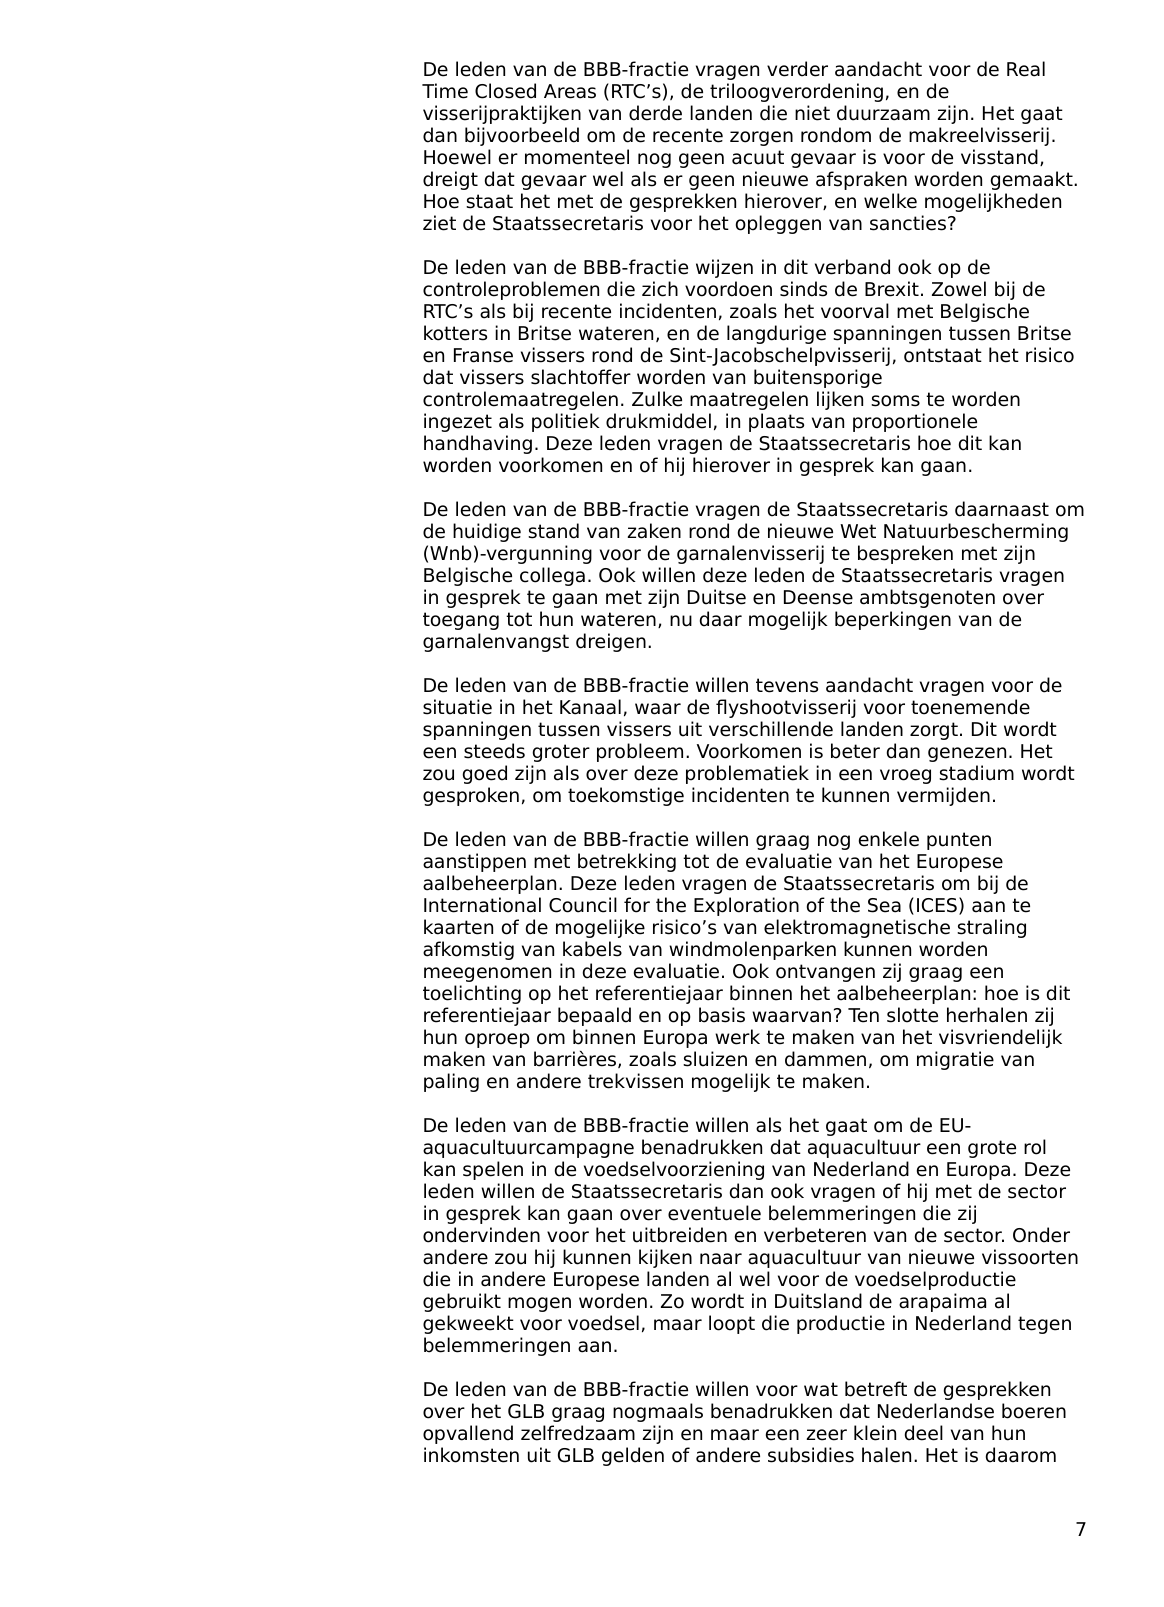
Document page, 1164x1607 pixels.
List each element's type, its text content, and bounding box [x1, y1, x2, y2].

text De leden van de BBB-fractie willen graag nog enkele punten aanstippen met betrekking tot de evaluatie van het Europese aalbeheerplan. Deze leden vragen de Staatssecretaris om bij de International Council for the Exploration of the Sea (ICES) aan te kaarten of de mogelijke risico’s van elektromagnetische straling afkomstig van kabels van windmolenparken kunnen worden meegenomen in deze evaluatie. Ook ontvangen zij graag een toelichting op het referentiejaar binnen het aalbeheerplan: hoe is dit referentiejaar bepaald en op basis waarvan? Ten slotte herhalen zij hun oproep om binnen Europa werk te maken van het visvriendelijk maken van barrières, zoals sluizen en dammen, om migratie van paling en andere trekvissen mogelijk te maken. [422, 829, 1087, 1093]
text De leden van de BBB-fractie wijzen in dit verband ook op de controleproblemen die zich voordoen sinds de Brexit. Zowel bij de RTC’s als bij recente incidenten, zoals het voorval met Belgische kotters in Britse wateren, en de langdurige spanningen tussen Britse en Franse vissers rond de Sint-Jacobschelpvisserij, ontstaat het risico dat vissers slachtoffer worden van buitensporige controlemaatregelen. Zulke maatregelen lijken soms te worden ingezet als politiek drukmiddel, in plaats van proportionele handhaving. Deze leden vragen de Staatssecretaris hoe dit kan worden voorkomen en of hij hierover in gesprek kan gaan. [422, 257, 1087, 477]
text De leden van de BBB-fractie willen als het gaat om de EU-aquacultuurcampagne benadrukken dat aquacultuur een grote rol kan spelen in de voedselvoorziening van Nederland en Europa. Deze leden willen de Staatssecretaris dan ook vragen of hij met de sector in gesprek kan gaan over eventuele belemmeringen die zij ondervinden voor het uitbreiden en verbeteren van de sector. Onder andere zou hij kunnen kijken naar aquacultuur van nieuwe vissoorten die in andere Europese landen al wel voor de voedselproductie gebruikt mogen worden. Zo wordt in Duitsland de arapaima al gekweekt voor voedsel, maar loopt die productie in Nederland tegen belemmeringen aan. [422, 1115, 1087, 1357]
text De leden van de BBB-fractie willen tevens aandacht vragen voor de situatie in het Kanaal, waar de flyshootvisserij voor toenemende spanningen tussen vissers uit verschillende landen zorgt. Dit wordt een steeds groter probleem. Voorkomen is beter dan genezen. Het zou goed zijn als over deze problematiek in een vroeg stadium wordt gesproken, om toekomstige incidenten te kunnen vermijden. [422, 675, 1087, 807]
text De leden van de BBB-fractie vragen de Staatssecretaris daarnaast om de huidige stand van zaken rond de nieuwe Wet Natuurbescherming (Wnb)-vergunning voor de garnalenvisserij te bespreken met zijn Belgische collega. Ook willen deze leden de Staatssecretaris vragen in gesprek te gaan met zijn Duitse en Deense ambtsgenoten over toegang tot hun wateren, nu daar mogelijk beperkingen van de garnalenvangst dreigen. [422, 499, 1087, 653]
text De leden van de BBB-fractie willen voor wat betreft de gesprekken over het GLB graag nogmaals benadrukken dat Nederlandse boeren opvallend zelfredzaam zijn en maar een zeer klein deel van hun inkomsten uit GLB gelden of andere subsidies halen. Het is daarom [422, 1379, 1087, 1467]
text De leden van de BBB-fractie vragen verder aandacht voor de Real Time Closed Areas (RTC’s), de triloogverordening, en de visserijpraktijken van derde landen die niet duurzaam zijn. Het gaat dan bijvoorbeeld om de recente zorgen rondom de makreelvisserij. Hoewel er momenteel nog geen acuut gevaar is voor de visstand, dreigt dat gevaar wel als er geen nieuwe afspraken worden gemaakt. Hoe staat het met de gesprekken hierover, en welke mogelijkheden ziet de Staatssecretaris voor het opleggen van sancties? [422, 59, 1087, 235]
